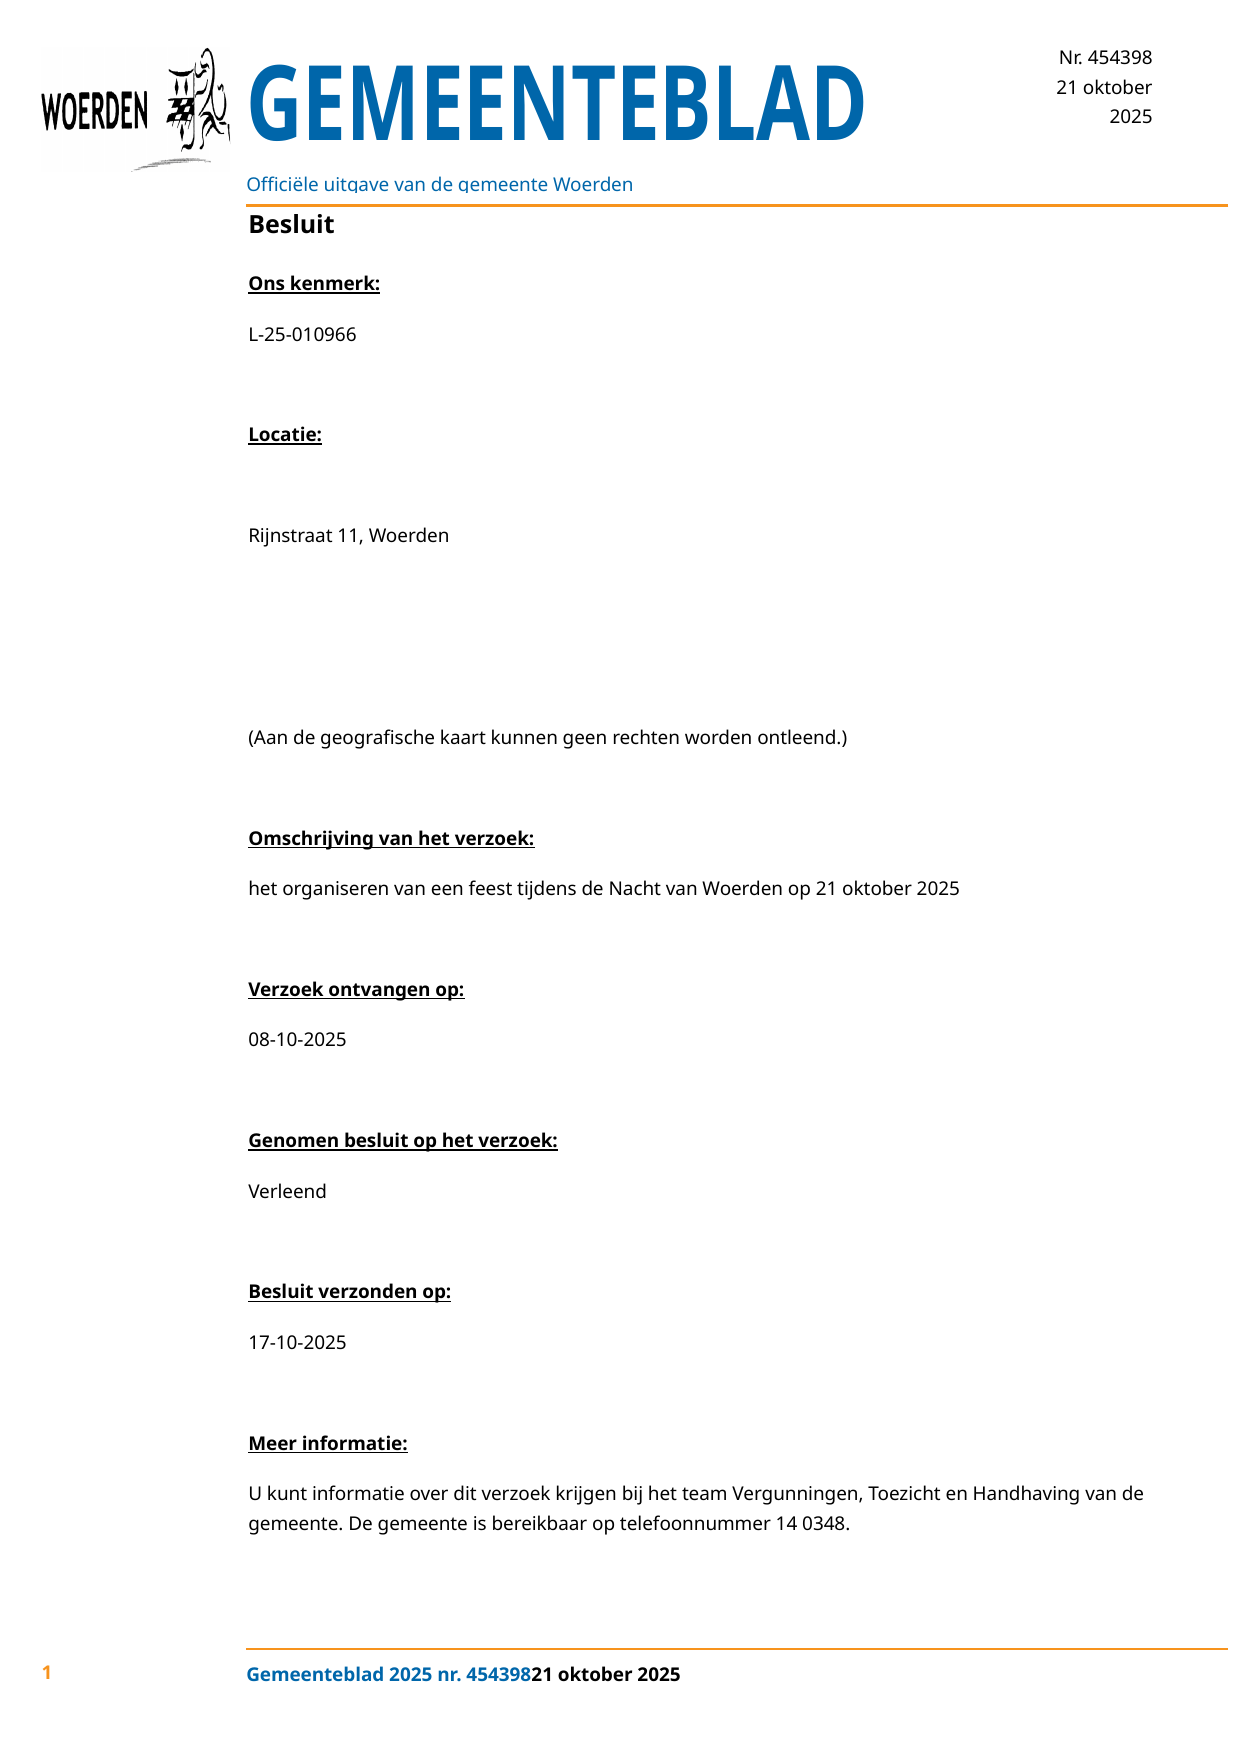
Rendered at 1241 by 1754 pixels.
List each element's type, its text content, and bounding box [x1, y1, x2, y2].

picture [41, 47, 231, 172]
text Genomen besluit op het verzoek: [248, 1127, 1152, 1153]
text Verleend [248, 1178, 1152, 1203]
text 17-10-2025 [248, 1329, 1152, 1355]
text Rijnstraat 11, Woerden [248, 522, 1152, 548]
text 08-10-2025 [248, 1027, 1152, 1052]
text U kunt informatie over dit verzoek krijgen bij het team Vergunningen, Toezicht en Handhaving van de gemeente. De gemeente is bereikbaar op telefoonnummer 14 0348. [248, 1480, 1152, 1536]
text (Aan de geografische kaart kunnen geen rechten worden ontleend.) [248, 724, 1152, 750]
text Besluit verzonden op: [248, 1279, 1152, 1304]
text Locatie: [248, 422, 1152, 447]
text Omschrijving van het verzoek: [248, 825, 1152, 851]
text Meer informatie: [248, 1430, 1152, 1456]
text Ons kenmerk: [248, 270, 1152, 296]
text Besluit [248, 207, 1152, 241]
text Verzoek ontvangen op: [248, 976, 1152, 1002]
text L-25-010966 [248, 321, 1152, 346]
text het organiseren van een feest tijdens de Nacht van Woerden op 21 oktober 2025 [248, 875, 1152, 901]
